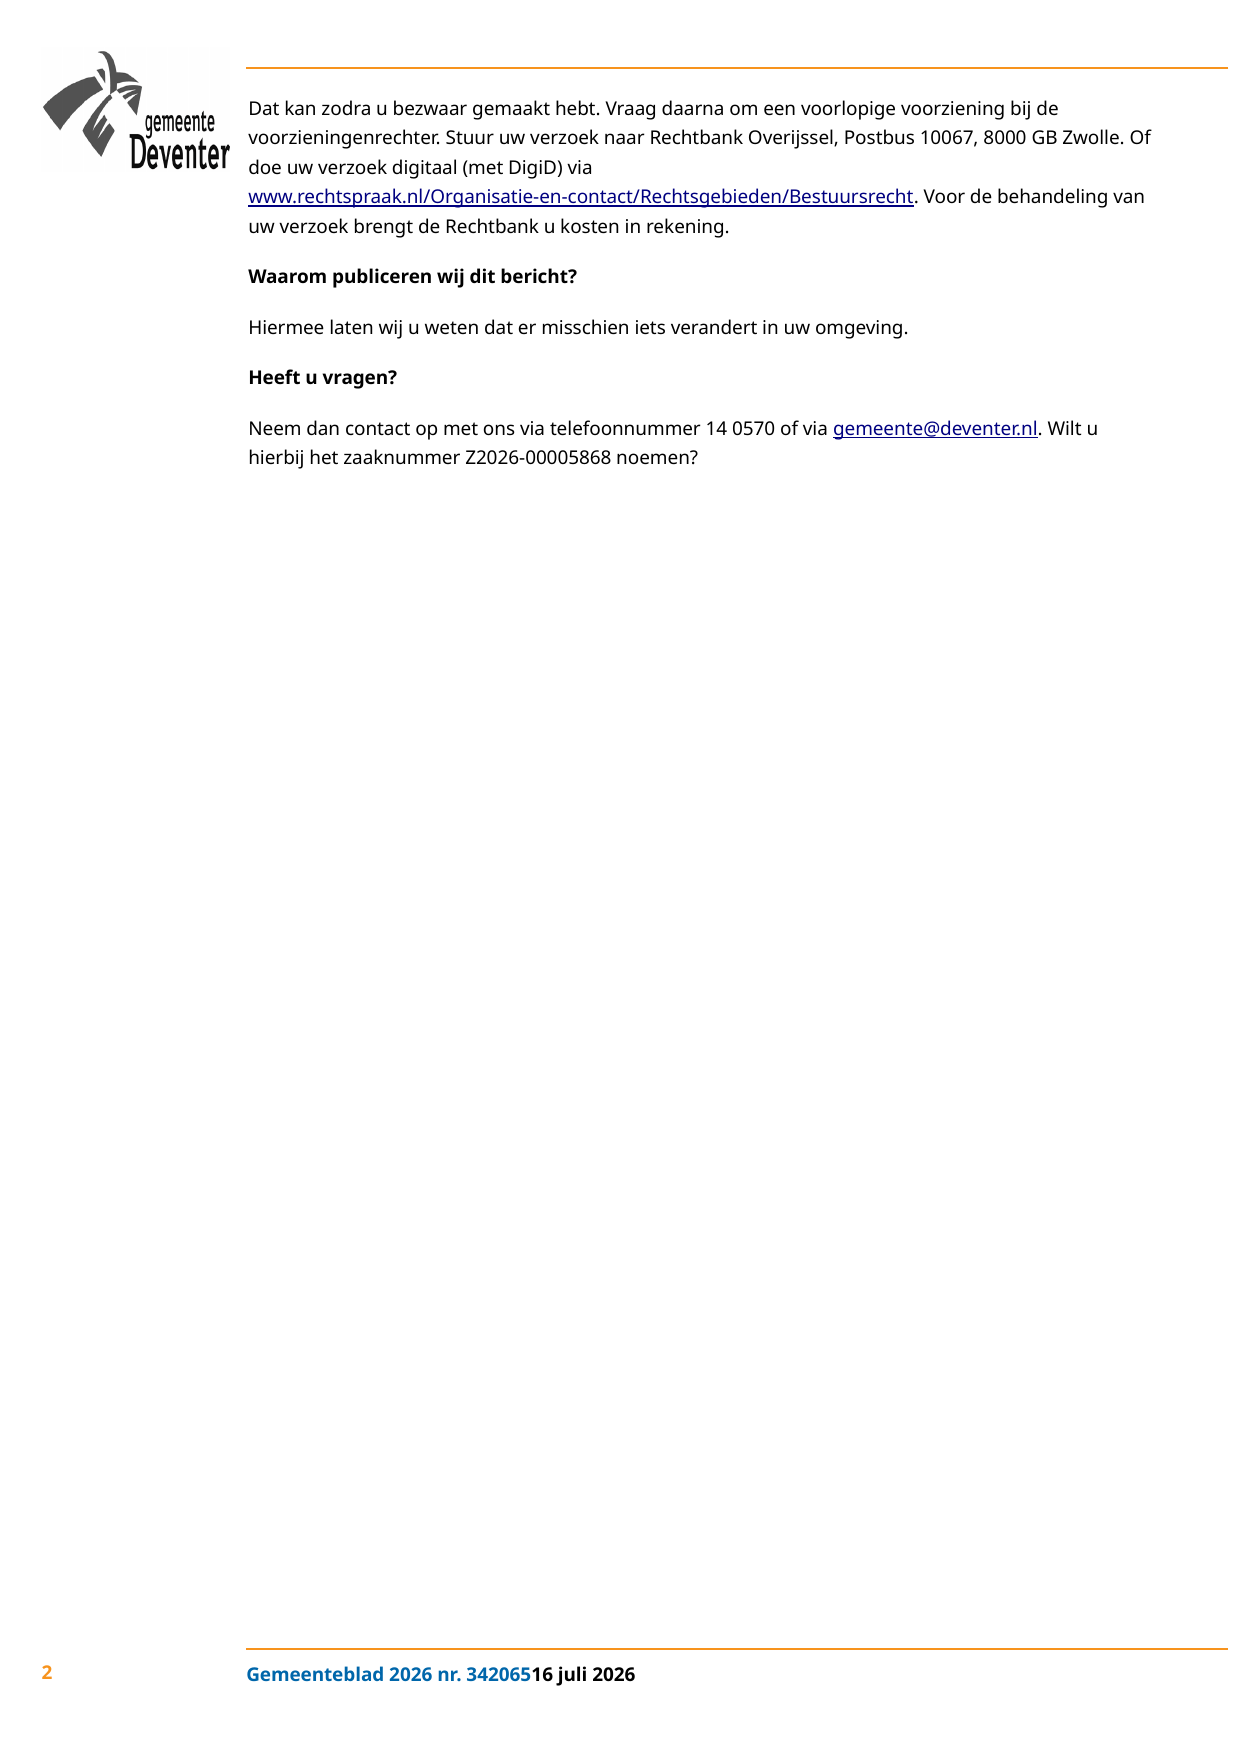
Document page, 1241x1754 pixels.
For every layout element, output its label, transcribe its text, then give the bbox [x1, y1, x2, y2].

text Heeft u vragen? [248, 364, 1152, 390]
text Dat kan zodra u bezwaar gemaakt hebt. Vraag daarna om een voorlopige voorziening bij de voorzieningenrechter. Stuur uw verzoek naar Rechtbank Overijssel, Postbus 10067, 8000 GB Zwolle. Of doe uw verzoek digitaal (met DigiD) via www.rechtspraak.nl/Organisatie-en-contact/Rechtsgebieden/Bestuursrecht. Voor de behandeling van uw verzoek brengt de Rechtbank u kosten in rekening. [248, 95, 1152, 239]
picture [41, 47, 231, 172]
text Hiermee laten wij u weten dat er misschien iets verandert in uw omgeving. [248, 314, 1152, 340]
text Neem dan contact op met ons via telefoonnummer 14 0570 of via gemeente@deventer.nl. Wilt u hierbij het zaaknummer Z2026-00005868 noemen? [248, 415, 1152, 470]
text Waarom publiceren wij dit bericht? [248, 263, 1152, 289]
